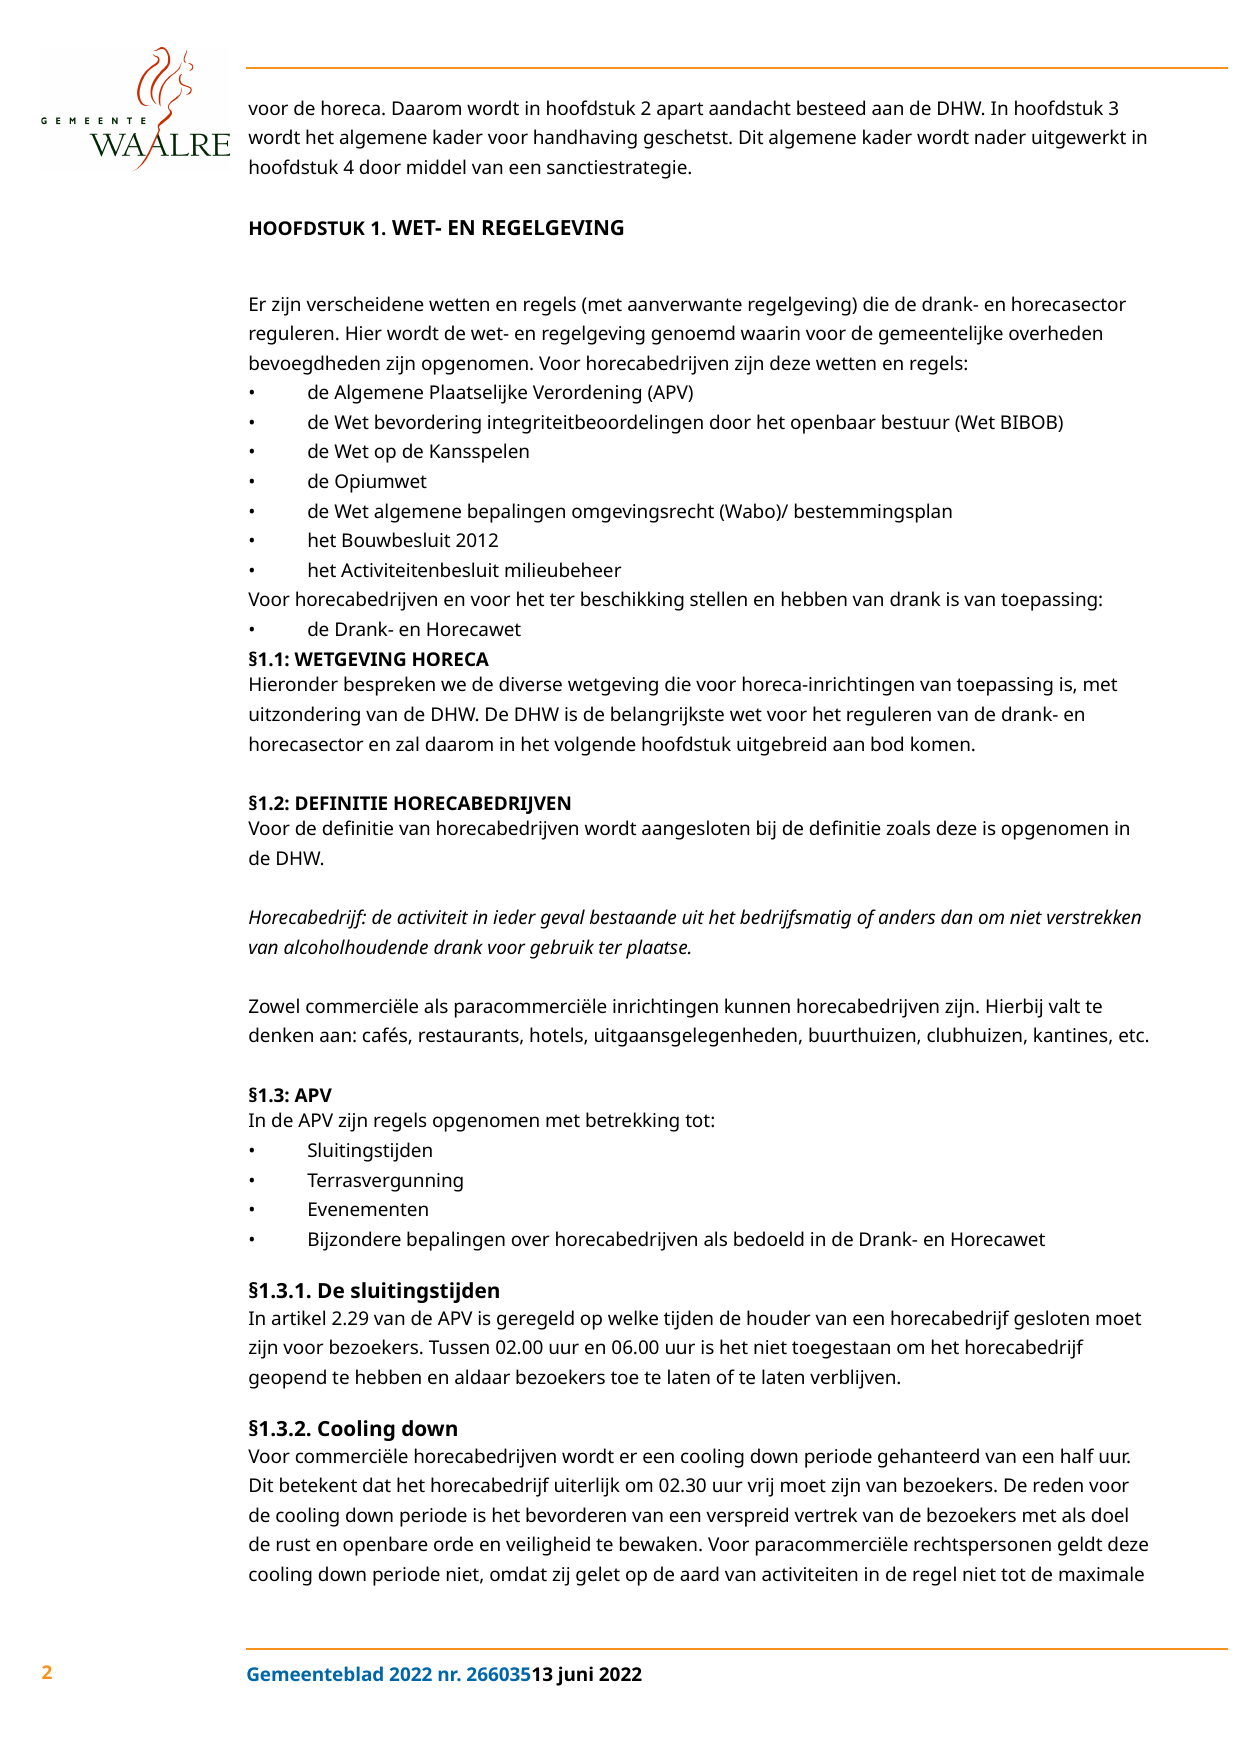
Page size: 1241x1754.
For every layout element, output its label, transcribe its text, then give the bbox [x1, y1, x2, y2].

list de Opiumwet [248, 468, 1152, 494]
list Bijzondere bepalingen over horecabedrijven als bedoeld in de Drank- en Horecawet [248, 1226, 1152, 1252]
picture [41, 47, 231, 172]
text Er zijn verscheidene wetten en regels (met aanverwante regelgeving) die de drank- en horecasector reguleren. Hier wordt de wet- en regelgeving genoemd waarin voor de gemeentelijke overheden bevoegdheden zijn opgenomen. Voor horecabedrijven zijn deze wetten en regels: [248, 291, 1152, 376]
text Voor commerciële horecabedrijven wordt er een cooling down periode gehanteerd van een half uur. Dit betekent dat het horecabedrijf uiterlijk om 02.30 uur vrij moet zijn van bezoekers. De reden voor de cooling down periode is het bevorderen van een verspreid vertrek van de bezoekers met als doel de rust en openbare orde en veiligheid te bewaken. Voor paracommerciële rechtspersonen geldt deze cooling down periode niet, omdat zij gelet op de aard van activiteiten in de regel niet tot de maximale [248, 1443, 1152, 1587]
text §1.3.2. Cooling down [248, 1414, 1152, 1443]
list de Wet op de Kansspelen [248, 439, 1152, 464]
text §1.1: WETGEVING HORECA [248, 646, 1152, 672]
text In artikel 2.29 van de APV is geregeld op welke tijden de houder van een horecabedrijf gesloten moet zijn voor bezoekers. Tussen 02.00 uur en 06.00 uur is het niet toegestaan om het horecabedrijf geopend te hebben en aldaar bezoekers toe te laten of te laten verblijven. [248, 1305, 1152, 1390]
list het Activiteitenbesluit milieubeheer [248, 557, 1152, 583]
text voor de horeca. Daarom wordt in hoofdstuk 2 apart aandacht besteed aan de DHW. In hoofdstuk 3 wordt het algemene kader voor handhaving geschetst. Dit algemene kader wordt nader uitgewerkt in hoofdstuk 4 door middel van een sanctiestrategie. [248, 95, 1152, 180]
text Hieronder bespreken we de diverse wetgeving die voor horeca-inrichtingen van toepassing is, met uitzondering van de DHW. De DHW is de belangrijkste wet voor het reguleren van de drank- en horecasector en zal daarom in het volgende hoofdstuk uitgebreid aan bod komen. [248, 672, 1152, 756]
text Voor de definitie van horecabedrijven wordt aangesloten bij de definitie zoals deze is opgenomen in de DHW. [248, 816, 1152, 871]
text Horecabedrijf: de activiteit in ieder geval bestaande uit het bedrijfsmatig of anders dan om niet verstrekken van alcoholhoudende drank voor gebruik ter plaatse. [248, 904, 1152, 960]
text §1.2: DEFINITIE HORECABEDRIJVEN [248, 790, 1152, 816]
list Terrasvergunning [248, 1167, 1152, 1192]
text In de APV zijn regels opgenomen met betrekking tot: [248, 1108, 1152, 1133]
list de Drank- en Horecawet [248, 616, 1152, 642]
list de Algemene Plaatselijke Verordening (APV) [248, 379, 1152, 405]
list Sluitingstijden [248, 1137, 1152, 1163]
list de Wet algemene bepalingen omgevingsrecht (Wabo)/ bestemmingsplan [248, 498, 1152, 524]
text §1.3.1. De sluitingstijden [248, 1276, 1152, 1305]
text Voor horecabedrijven en voor het ter beschikking stellen en hebben van drank is van toepassing: [248, 587, 1152, 612]
text HOOFDSTUK 1. WET- EN REGELGEVING [248, 213, 1152, 242]
text Zowel commerciële als paracommerciële inrichtingen kunnen horecabedrijven zijn. Hierbij valt te denken aan: cafés, restaurants, hotels, uitgaansgelegenheden, buurthuizen, clubhuizen, kantines, etc. [248, 993, 1152, 1048]
text §1.3: APV [248, 1082, 1152, 1108]
list Evenementen [248, 1196, 1152, 1222]
list de Wet bevordering integriteitbeoordelingen door het openbaar bestuur (Wet BIBOB) [248, 409, 1152, 435]
list het Bouwbesluit 2012 [248, 527, 1152, 553]
